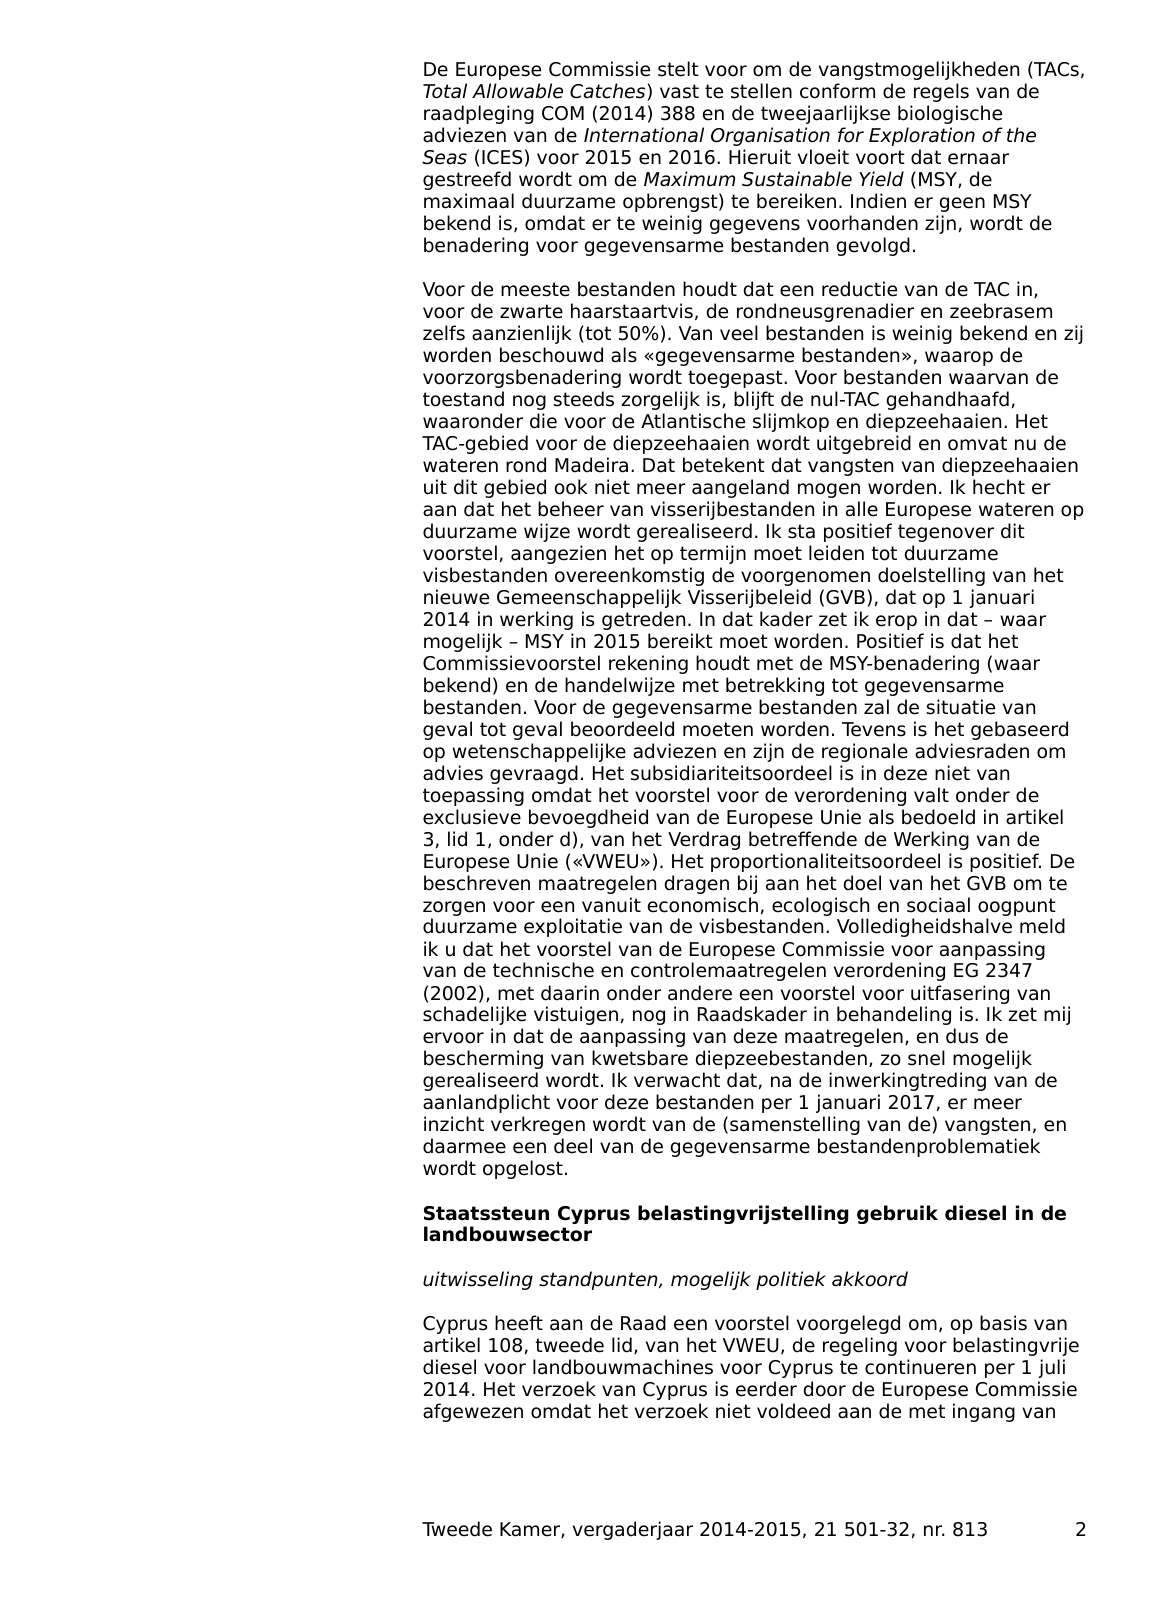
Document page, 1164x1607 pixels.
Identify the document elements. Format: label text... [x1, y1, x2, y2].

text uitwisseling standpunten, mogelijk politiek akkoord [422, 1268, 1087, 1291]
text Cyprus heeft aan de Raad een voorstel voorgelegd om, op basis van artikel 108, tweede lid, van het VWEU, de regeling voor belastingvrije diesel voor landbouwmachines voor Cyprus te continueren per 1 juli 2014. Het verzoek van Cyprus is eerder door de Europese Commissie afgewezen omdat het verzoek niet voldeed aan de met ingang van [422, 1313, 1087, 1423]
text De Europese Commissie stelt voor om de vangstmogelijkheden (TACs, Total Allowable Catches) vast te stellen conform de regels van de raadpleging COM (2014) 388 en de tweejaarlijkse biologische adviezen van de International Organisation for Exploration of the Seas (ICES) voor 2015 en 2016. Hieruit vloeit voort dat ernaar gestreefd wordt om de Maximum Sustainable Yield (MSY, de maximaal duurzame opbrengst) te bereiken. Indien er geen MSY bekend is, omdat er te weinig gegevens voorhanden zijn, wordt de benadering voor gegevensarme bestanden gevolgd. [422, 59, 1087, 257]
subtitle Staatssteun Cyprus belastingvrijstelling gebruik diesel in de landbouwsector [422, 1202, 1087, 1246]
text Voor de meeste bestanden houdt dat een reductie van de TAC in, voor de zwarte haarstaartvis, de rondneusgrenadier en zeebrasem zelfs aanzienlijk (tot 50%). Van veel bestanden is weinig bekend en zij worden beschouwd als «gegevensarme bestanden», waarop de voorzorgsbenadering wordt toegepast. Voor bestanden waarvan de toestand nog steeds zorgelijk is, blijft de nul-TAC gehandhaafd, waaronder die voor de Atlantische slijmkop en diepzeehaaien. Het TAC-gebied voor de diepzeehaaien wordt uitgebreid en omvat nu de wateren rond Madeira. Dat betekent dat vangsten van diepzeehaaien uit dit gebied ook niet meer aangeland mogen worden. Ik hecht er aan dat het beheer van visserijbestanden in alle Europese wateren op duurzame wijze wordt gerealiseerd. Ik sta positief tegenover dit voorstel, aangezien het op termijn moet leiden tot duurzame visbestanden overeenkomstig de voorgenomen doelstelling van het nieuwe Gemeenschappelijk Visserijbeleid (GVB), dat op 1 januari 2014 in werking is getreden. In dat kader zet ik erop in dat – waar mogelijk – MSY in 2015 bereikt moet worden. Positief is dat het Commissievoorstel rekening houdt met de MSY-benadering (waar bekend) en de handelwijze met betrekking tot gegevensarme bestanden. Voor de gegevensarme bestanden zal de situatie van geval tot geval beoordeeld moeten worden. Tevens is het gebaseerd op wetenschappelijke adviezen en zijn de regionale adviesraden om advies gevraagd. Het subsidiariteitsoordeel is in deze niet van toepassing omdat het voorstel voor de verordening valt onder de exclusieve bevoegdheid van de Europese Unie als bedoeld in artikel 3, lid 1, onder d), van het Verdrag betreffende de Werking van de Europese Unie («VWEU»). Het proportionaliteitsoordeel is positief. De beschreven maatregelen dragen bij aan het doel van het GVB om te zorgen voor een vanuit economisch, ecologisch en sociaal oogpunt duurzame exploitatie van de visbestanden. Volledigheidshalve meld ik u dat het voorstel van de Europese Commissie voor aanpassing van de technische en controlemaatregelen verordening EG 2347 (2002), met daarin onder andere een voorstel voor uitfasering van schadelijke vistuigen, nog in Raadskader in behandeling is. Ik zet mij ervoor in dat de aanpassing van deze maatregelen, en dus de bescherming van kwetsbare diepzeebestanden, zo snel mogelijk gerealiseerd wordt. Ik verwacht dat, na de inwerkingtreding van de aanlandplicht voor deze bestanden per 1 januari 2017, er meer inzicht verkregen wordt van de (samenstelling van de) vangsten, en daarmee een deel van de gegevensarme bestandenproblematiek wordt opgelost. [422, 279, 1087, 1180]
